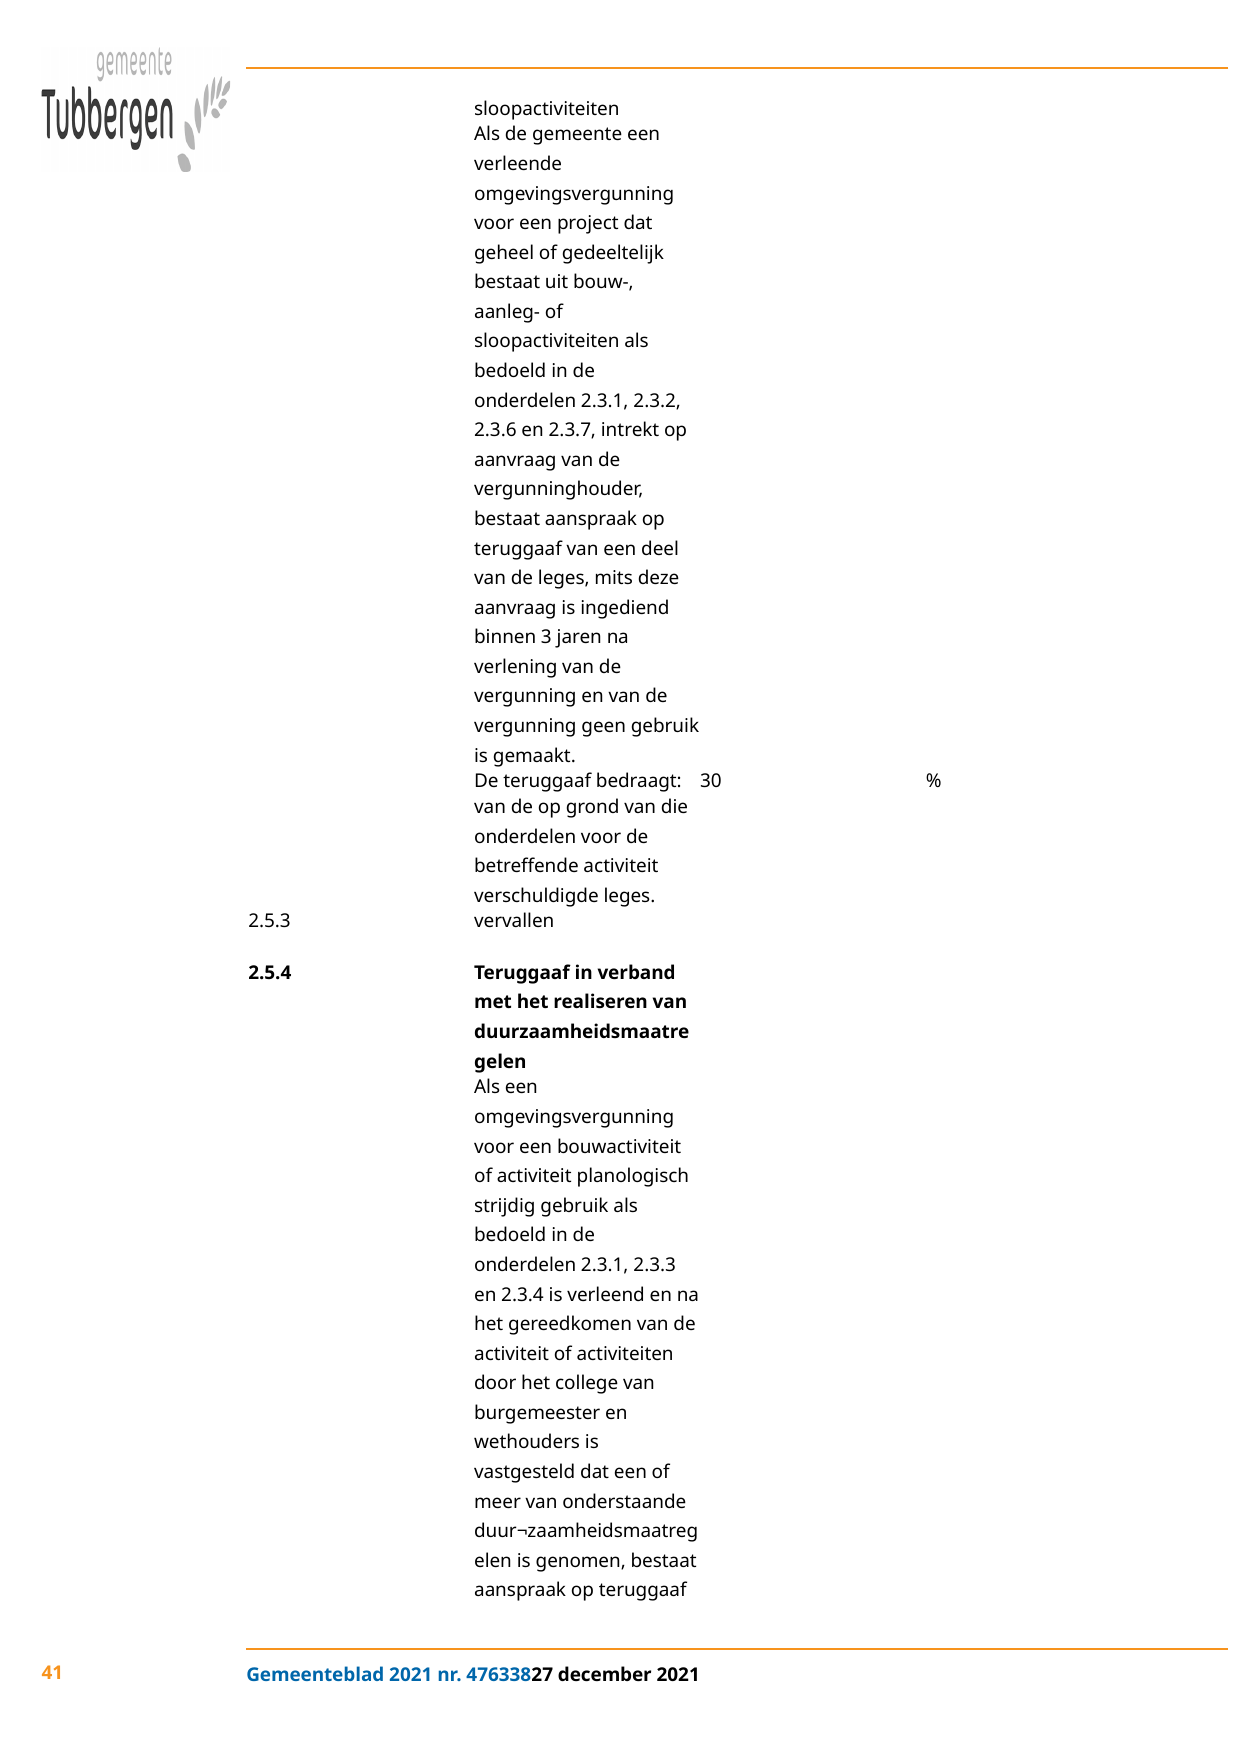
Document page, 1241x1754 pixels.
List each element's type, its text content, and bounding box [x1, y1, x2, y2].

table_cell [700, 95, 926, 121]
table_cell van de op grond van die onderdelen voor de betreffende activiteit verschuldigde leges. [474, 793, 700, 908]
table_cell [248, 934, 474, 959]
table_cell Teruggaaf in verband met het realiseren van duurzaamheidsmaatregelen [474, 959, 700, 1074]
table_cell [248, 768, 474, 793]
table_cell [248, 1074, 474, 1602]
picture [41, 47, 231, 172]
table_cell % [926, 768, 1152, 793]
table_cell [474, 934, 700, 959]
table_cell [700, 908, 926, 933]
table_cell [926, 908, 1152, 933]
table_cell [926, 121, 1152, 767]
table_cell [700, 959, 926, 1074]
table_cell 2.5.3 [248, 908, 474, 933]
table_cell 30 [700, 768, 926, 793]
table_cell vervallen [474, 908, 700, 933]
table_cell De teruggaaf bedraagt: [474, 768, 700, 793]
table_cell [926, 934, 1152, 959]
table_cell [248, 95, 474, 121]
table_cell [926, 793, 1152, 908]
table_cell [700, 934, 926, 959]
table_cell Als de gemeente een verleende omgevingsvergunning voor een project dat geheel of gedeeltelijk bestaat uit bouw-, aanleg- of sloopactiviteiten als bedoeld in de onderdelen 2.3.1, 2.3.2, 2.3.6 en 2.3.7, intrekt op aanvraag van de vergunninghouder, bestaat aanspraak op teruggaaf van een deel van de leges, mits deze aanvraag is ingediend binnen 3 jaren na verlening van de vergunning en van de vergunning geen gebruik is gemaakt. [474, 121, 700, 767]
table_cell sloopactiviteiten [474, 95, 700, 121]
table_cell [926, 1074, 1152, 1602]
table_cell [700, 793, 926, 908]
table_cell [700, 121, 926, 767]
table_cell [700, 1074, 926, 1602]
table_cell [248, 793, 474, 908]
table_cell 2.5.4 [248, 959, 474, 1074]
table_cell [926, 95, 1152, 121]
table_cell [248, 121, 474, 767]
table_cell [926, 959, 1152, 1074]
table_cell Als een omgevingsvergunning voor een bouwactiviteit of activiteit planologisch strijdig gebruik als bedoeld in de onderdelen 2.3.1, 2.3.3 en 2.3.4 is verleend en na het gereedkomen van de activiteit of activiteiten door het college van burgemeester en wethouders is vastgesteld dat een of meer van onderstaande duur¬zaamheidsmaatregelen is genomen, bestaat aanspraak op teruggaaf [474, 1074, 700, 1602]
